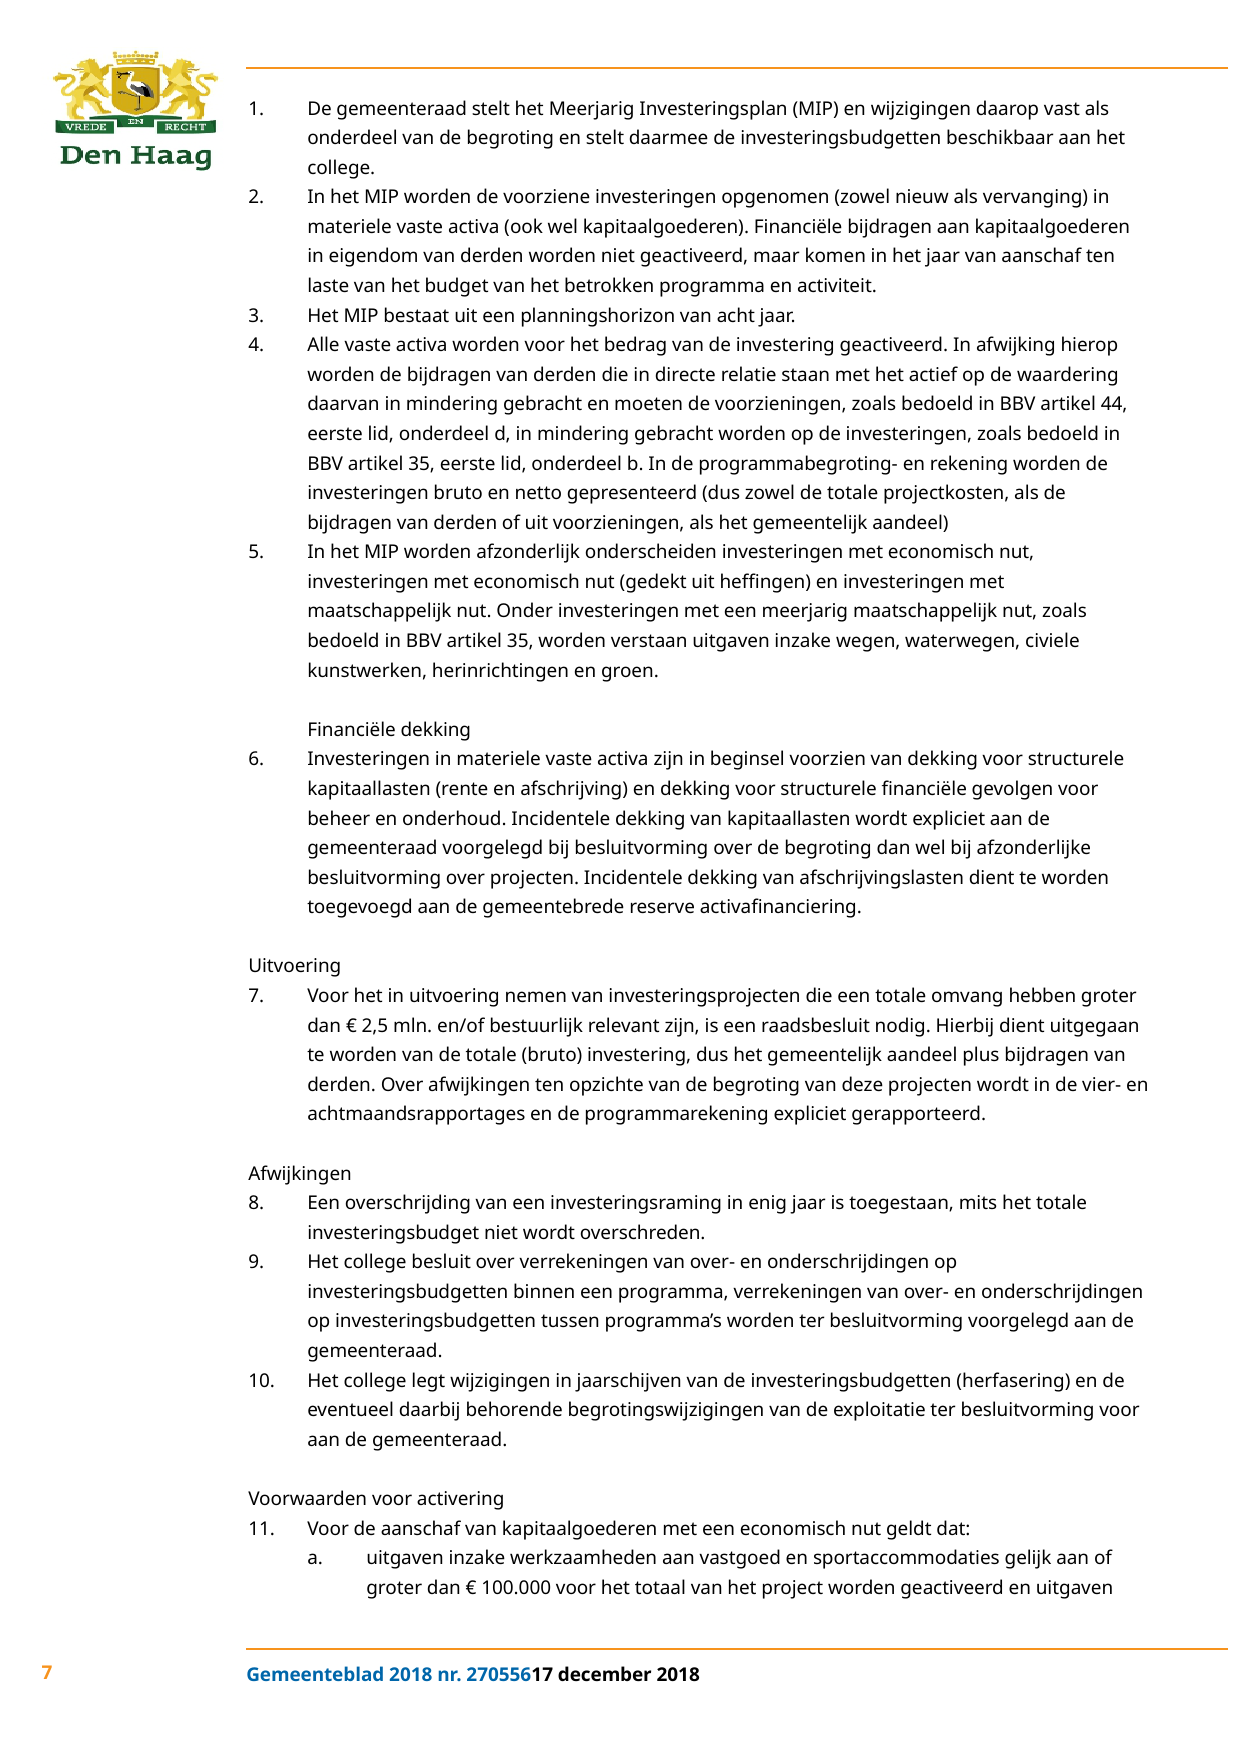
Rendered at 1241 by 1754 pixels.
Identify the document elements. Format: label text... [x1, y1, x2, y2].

list Het college legt wijzigingen in jaarschijven van de investeringsbudgetten (herfasering) en de eventueel daarbij behorende begrotingswijzigingen van de exploitatie ter besluitvorming voor aan de gemeenteraad. [248, 1367, 1152, 1452]
list Voor het in uitvoering nemen van investeringsprojecten die een totale omvang hebben groter dan € 2,5 mln. en/of bestuurlijk relevant zijn, is een raadsbesluit nodig. Hierbij dient uitgegaan te worden van de totale (bruto) investering, dus het gemeentelijk aandeel plus bijdragen van derden. Over afwijkingen ten opzichte van de begroting van deze projecten wordt in de vier- en achtmaandsrapportages en de programmarekening expliciet gerapporteerd. [248, 982, 1152, 1126]
list Een overschrijding van een investeringsraming in enig jaar is toegestaan, mits het totale investeringsbudget niet wordt overschreden. [248, 1189, 1152, 1245]
text Afwijkingen [248, 1160, 1152, 1186]
list Voor de aanschaf van kapitaalgoederen met een economisch nut geldt dat: [248, 1515, 1152, 1541]
list Investeringen in materiele vaste activa zijn in beginsel voorzien van dekking voor structurele kapitaallasten (rente en afschrijving) en dekking voor structurele financiële gevolgen voor beheer en onderhoud. Incidentele dekking van kapitaallasten wordt expliciet aan de gemeenteraad voorgelegd bij besluitvorming over de begroting dan wel bij afzonderlijke besluitvorming over projecten. Incidentele dekking van afschrijvingslasten dient te worden toegevoegd aan de gemeentebrede reserve activafinanciering. [248, 746, 1152, 919]
list uitgaven inzake werkzaamheden aan vastgoed en sportaccommodaties gelijk aan of groter dan € 100.000 voor het totaal van het project worden geactiveerd en uitgaven [307, 1544, 1152, 1600]
list In het MIP worden de voorziene investeringen opgenomen (zowel nieuw als vervanging) in materiele vaste activa (ook wel kapitaalgoederen). Financiële bijdragen aan kapitaalgoederen in eigendom van derden worden niet geactiveerd, maar komen in het jaar van aanschaf ten laste van het budget van het betrokken programma en activiteit. [248, 183, 1152, 298]
list De gemeenteraad stelt het Meerjarig Investeringsplan (MIP) en wijzigingen daarop vast als onderdeel van de begroting en stelt daarmee de investeringsbudgetten beschikbaar aan het college. [248, 95, 1152, 180]
picture [41, 47, 231, 172]
list Het college besluit over verrekeningen van over- en onderschrijdingen op investeringsbudgetten binnen een programma, verrekeningen van over- en onderschrijdingen op investeringsbudgetten tussen programma’s worden ter besluitvorming voorgelegd aan de gemeenteraad. [248, 1248, 1152, 1363]
text Voorwaarden voor activering [248, 1485, 1152, 1511]
list Financiële dekking [248, 716, 1152, 742]
text Uitvoering [248, 953, 1152, 978]
list Het MIP bestaat uit een planningshorizon van acht jaar. [248, 302, 1152, 328]
list In het MIP worden afzonderlijk onderscheiden investeringen met economisch nut, investeringen met economisch nut (gedekt uit heffingen) en investeringen met maatschappelijk nut. Onder investeringen met een meerjarig maatschappelijk nut, zoals bedoeld in BBV artikel 35, worden verstaan uitgaven inzake wegen, waterwegen, civiele kunstwerken, herinrichtingen en groen. [248, 538, 1152, 683]
list Alle vaste activa worden voor het bedrag van de investering geactiveerd. In afwijking hierop worden de bijdragen van derden die in directe relatie staan met het actief op de waardering daarvan in mindering gebracht en moeten de voorzieningen, zoals bedoeld in BBV artikel 44, eerste lid, onderdeel d, in mindering gebracht worden op de investeringen, zoals bedoeld in BBV artikel 35, eerste lid, onderdeel b. In de programmabegroting- en rekening worden de investeringen bruto en netto gepresenteerd (dus zowel de totale projectkosten, als de bijdragen van derden of uit voorzieningen, als het gemeentelijk aandeel) [248, 331, 1152, 535]
